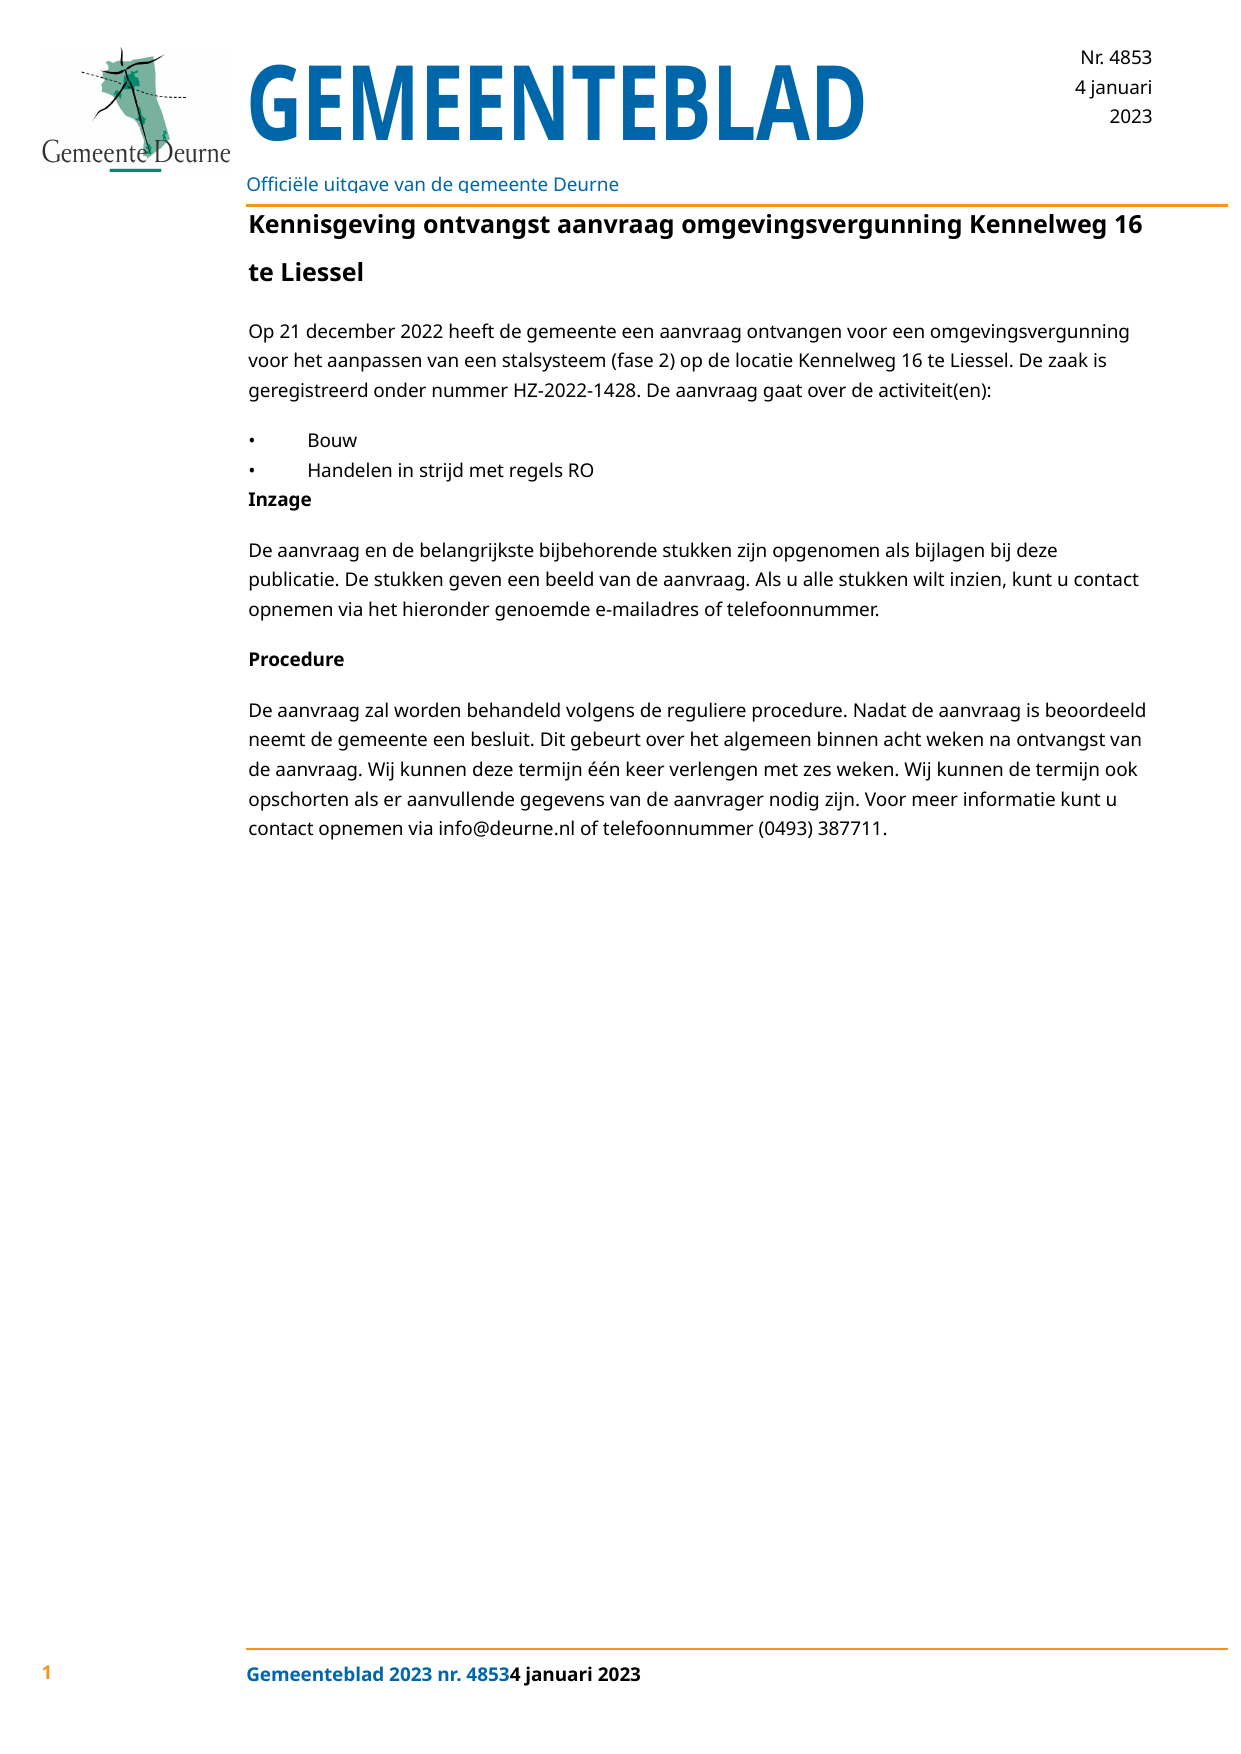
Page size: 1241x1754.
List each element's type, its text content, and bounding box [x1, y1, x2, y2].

text Kennisgeving ontvangst aanvraag omgevingsvergunning Kennelweg 16 te Liessel [248, 207, 1152, 288]
text De aanvraag zal worden behandeld volgens de reguliere procedure. Nadat de aanvraag is beoordeeld neemt de gemeente een besluit. Dit gebeurt over het algemeen binnen acht weken na ontvangst van de aanvraag. Wij kunnen deze termijn één keer verlengen met zes weken. Wij kunnen de termijn ook opschorten als er aanvullende gegevens van de aanvrager nodig zijn. Voor meer informatie kunt u contact opnemen via info@deurne.nl of telefoonnummer (0493) 387711. [248, 697, 1152, 841]
text De aanvraag en de belangrijkste bijbehorende stukken zijn opgenomen als bijlagen bij deze publicatie. De stukken geven een beeld van de aanvraag. Als u alle stukken wilt inzien, kunt u contact opnemen via het hieronder genoemde e-mailadres of telefoonnummer. [248, 537, 1152, 622]
text Inzage [248, 487, 1152, 512]
list Bouw [248, 427, 1152, 453]
text Op 21 december 2022 heeft de gemeente een aanvraag ontvangen voor een omgevingsvergunning voor het aanpassen van een stalsysteem (fase 2) op de locatie Kennelweg 16 te Liessel. De zaak is geregistreerd onder nummer HZ-2022-1428. De aanvraag gaat over de activiteit(en): [248, 318, 1152, 403]
picture [41, 47, 231, 172]
text Procedure [248, 647, 1152, 672]
list Handelen in strijd met regels RO [248, 457, 1152, 483]
